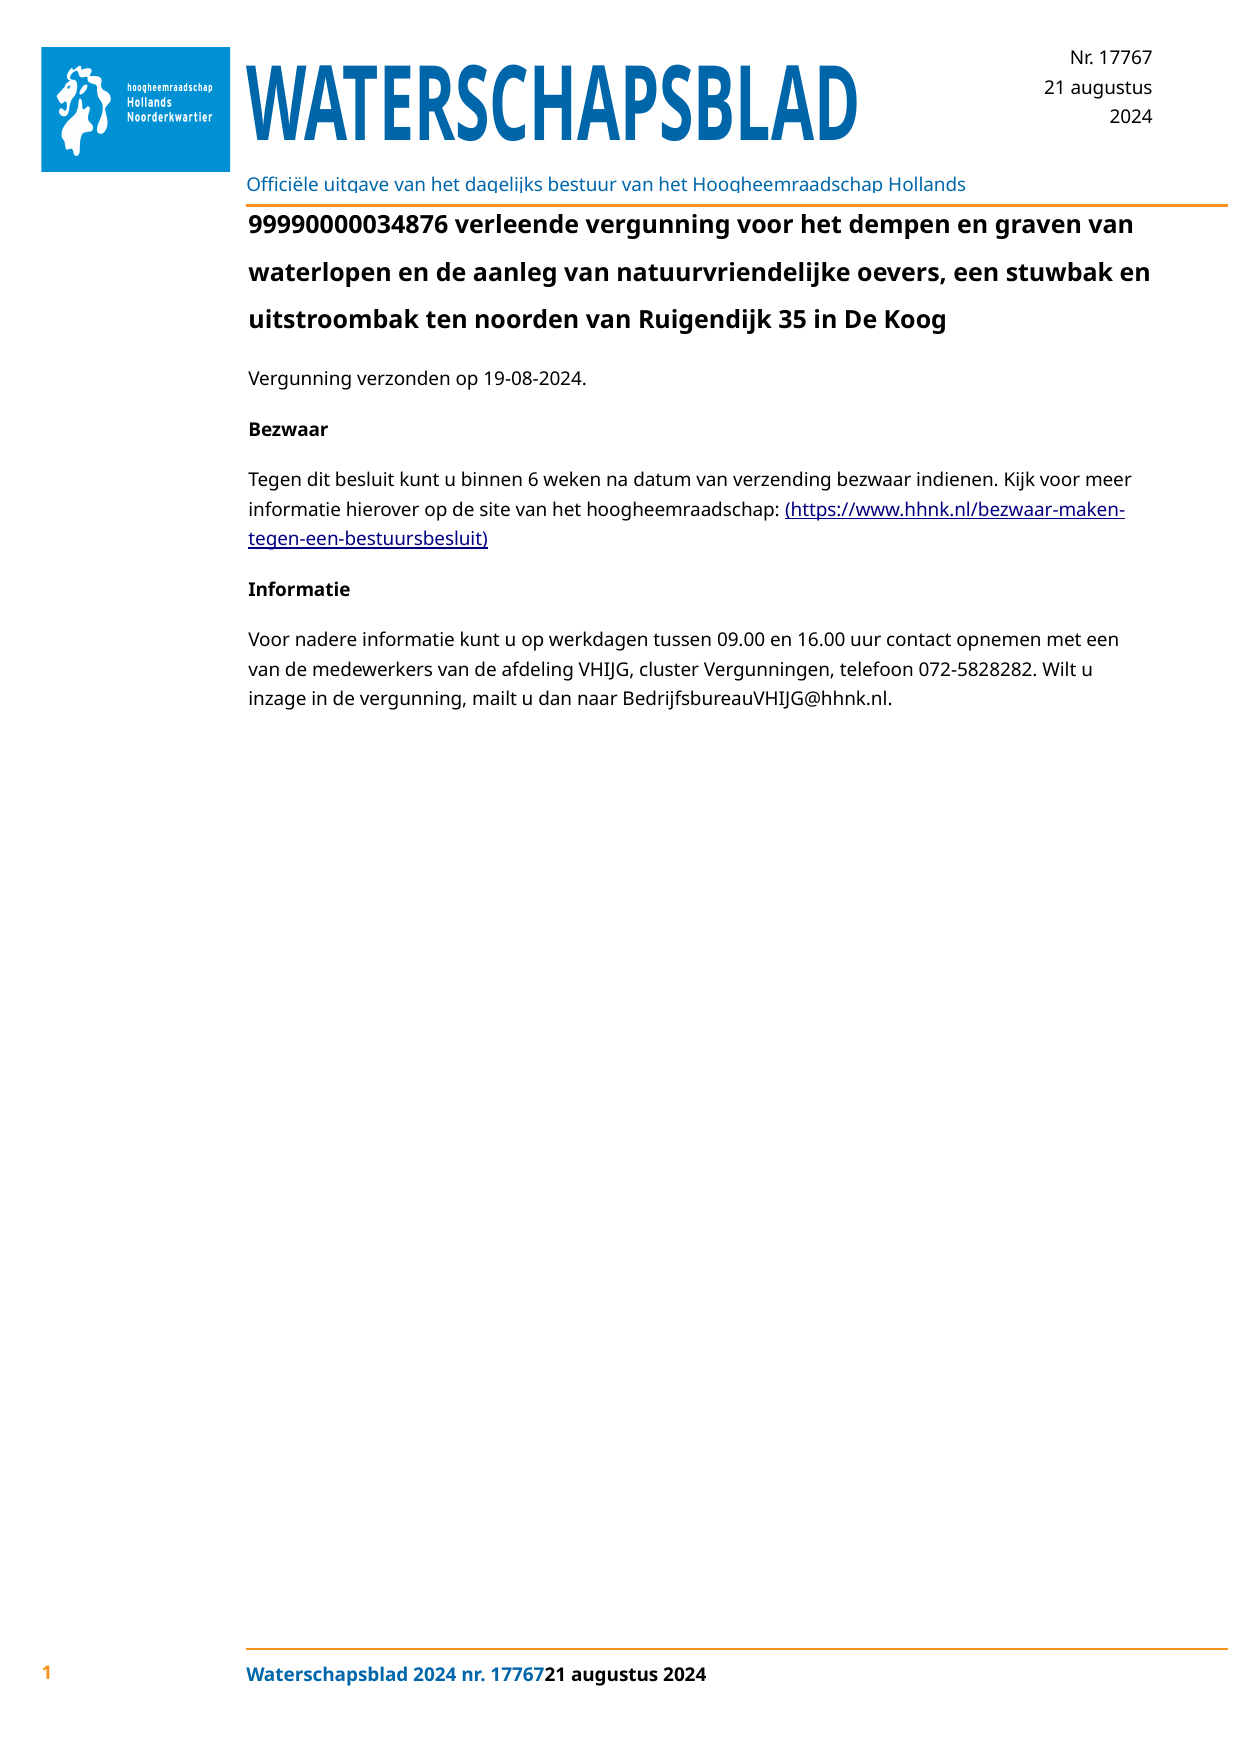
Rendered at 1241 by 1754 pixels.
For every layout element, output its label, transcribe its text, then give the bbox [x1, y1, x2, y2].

text Bezwaar [248, 416, 1152, 442]
text Vergunning verzonden op 19-08-2024. [248, 366, 1152, 391]
picture [128, 98, 133, 106]
picture [128, 113, 133, 121]
text 99990000034876 verleende vergunning voor het dempen en graven van waterlopen en de aanleg van natuurvriendelijke oevers, een stuwbak en uitstroombak ten noorden van Ruigendijk 35 in De Koog [248, 207, 1152, 336]
text Voor nadere informatie kunt u op werkdagen tussen 09.00 en 16.00 uur contact opnemen met een van de medewerkers van de afdeling VHIJG, cluster Vergunningen, telefoon 072-5828282. Wilt u inzage in de vergunning, mailt u dan naar BedrijfsbureauVHIJG@hhnk.nl. [248, 626, 1152, 711]
picture [62, 100, 92, 155]
picture [76, 67, 110, 133]
picture [58, 80, 77, 116]
picture [68, 69, 73, 79]
text Informatie [248, 576, 1152, 602]
text Tegen dit besluit kunt u binnen 6 weken na datum van verzending bezwaar indienen. Kijk voor meer informatie hierover op de site van het hoogheemraadschap: (https://www.hhnk.nl/bezwaar-maken-tegen-een-bestuursbesluit) [248, 466, 1152, 551]
picture [80, 86, 87, 93]
